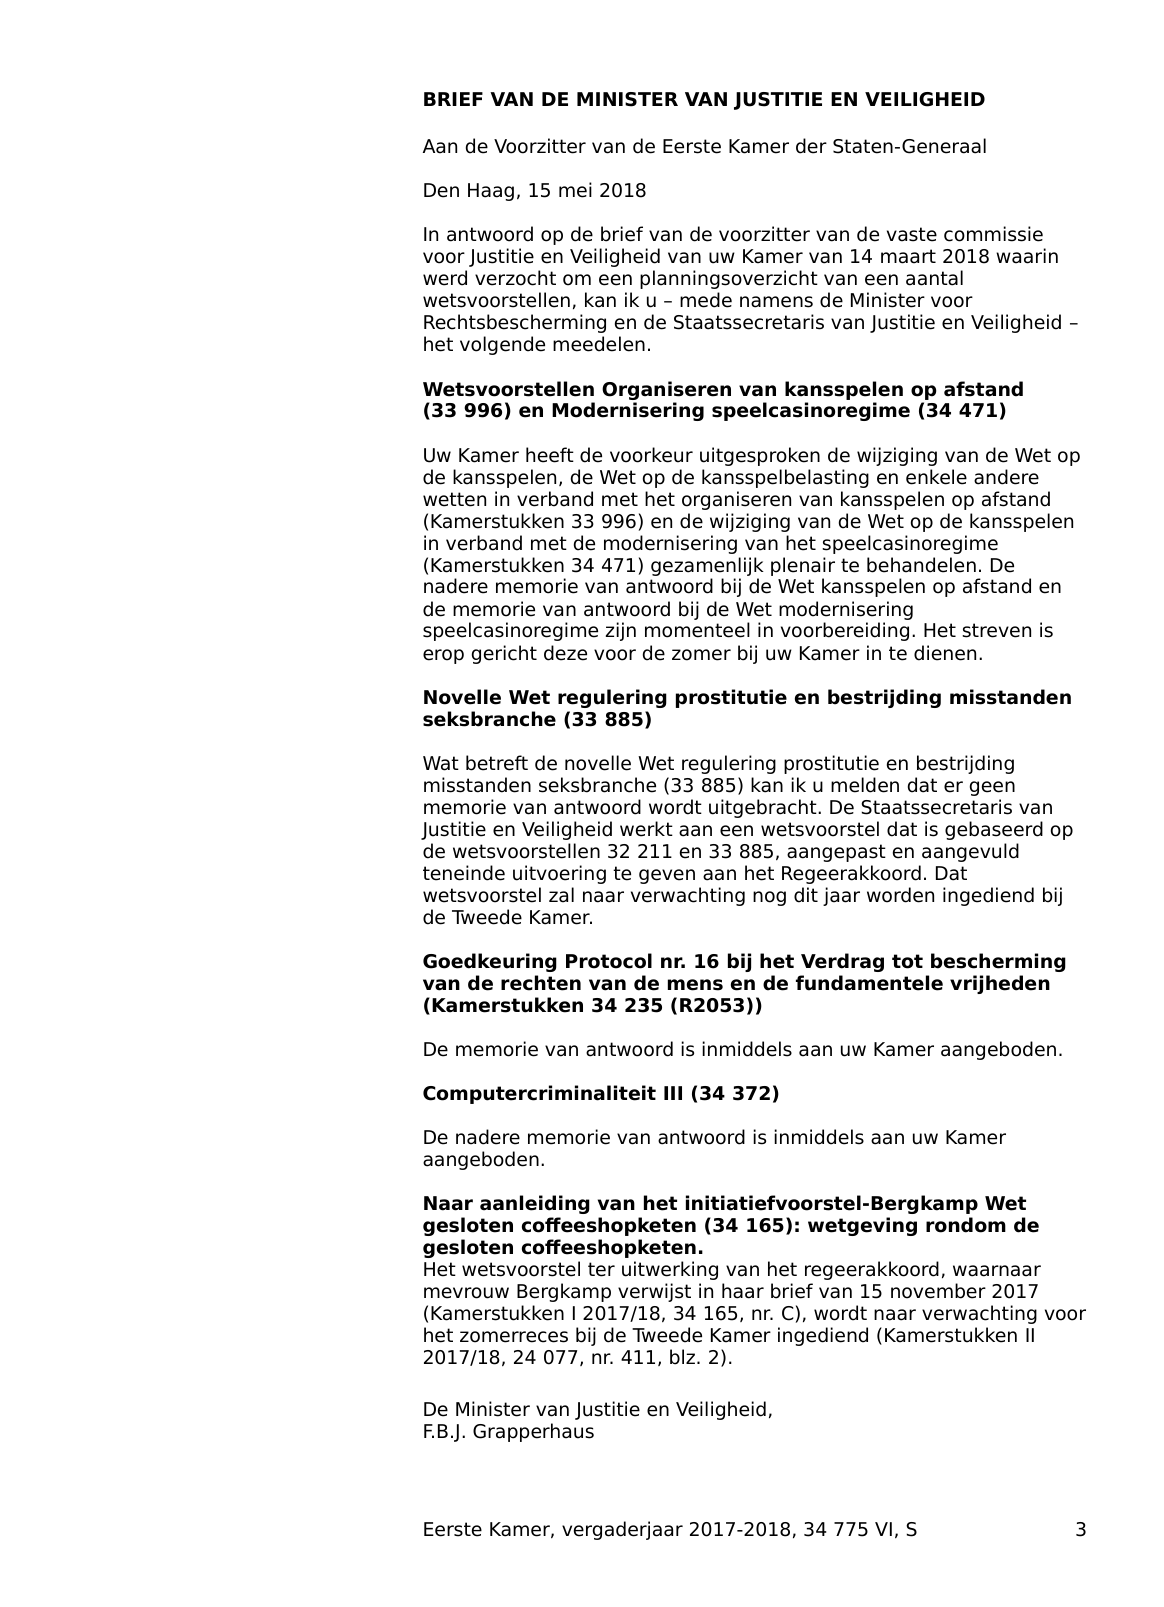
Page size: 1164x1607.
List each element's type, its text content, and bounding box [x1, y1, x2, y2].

subtitle BRIEF VAN DE MINISTER VAN JUSTITIE EN VEILIGHEID [422, 89, 1087, 111]
text In antwoord op de brief van de voorzitter van de vaste commissie voor Justitie en Veiligheid van uw Kamer van 14 maart 2018 waarin werd verzocht om een planningsoverzicht van een aantal wetsvoorstellen, kan ik u – mede namens de Minister voor Rechtsbescherming en de Staatssecretaris van Justitie en Veiligheid – het volgende meedelen. [422, 224, 1087, 356]
text Den Haag, 15 mei 2018 [422, 180, 1087, 202]
text Uw Kamer heeft de voorkeur uitgesproken de wijziging van de Wet op de kansspelen, de Wet op de kansspelbelasting en enkele andere wetten in verband met het organiseren van kansspelen op afstand (Kamerstukken 33 996) en de wijziging van de Wet op de kansspelen in verband met de modernisering van het speelcasinoregime (Kamerstukken 34 471) gezamenlijk plenair te behandelen. De nadere memorie van antwoord bij de Wet kansspelen op afstand en de memorie van antwoord bij de Wet modernisering speelcasinoregime zijn momenteel in voorbereiding. Het streven is erop gericht deze voor de zomer bij uw Kamer in te dienen. [422, 444, 1087, 664]
text De Minister van Justitie en Veiligheid, F.B.J. Grapperhaus [422, 1399, 1087, 1443]
subtitle Computercriminaliteit III (34 372) [422, 1083, 1087, 1105]
subtitle Novelle Wet regulering prostitutie en bestrijding misstanden seksbranche (33 885) [422, 687, 1087, 731]
text Het wetsvoorstel ter uitwerking van het regeerakkoord, waarnaar mevrouw Bergkamp verwijst in haar brief van 15 november 2017 (Kamerstukken I 2017/18, 34 165, nr. C), wordt naar verwachting voor het zomerreces bij de Tweede Kamer ingediend (Kamerstukken II 2017/18, 24 077, nr. 411, blz. 2). [422, 1259, 1087, 1369]
text Aan de Voorzitter van de Eerste Kamer der Staten-Generaal [422, 136, 1087, 158]
text Wat betreft de novelle Wet regulering prostitutie en bestrijding misstanden seksbranche (33 885) kan ik u melden dat er geen memorie van antwoord wordt uitgebracht. De Staatssecretaris van Justitie en Veiligheid werkt aan een wetsvoorstel dat is gebaseerd op de wetsvoorstellen 32 211 en 33 885, aangepast en aangevuld teneinde uitvoering te geven aan het Regeerakkoord. Dat wetsvoorstel zal naar verwachting nog dit jaar worden ingediend bij de Tweede Kamer. [422, 753, 1087, 928]
subtitle Wetsvoorstellen Organiseren van kansspelen op afstand (33 996) en Modernisering speelcasinoregime (34 471) [422, 378, 1087, 422]
text De memorie van antwoord is inmiddels aan uw Kamer aangeboden. [422, 1039, 1087, 1061]
text De nadere memorie van antwoord is inmiddels aan uw Kamer aangeboden. [422, 1127, 1087, 1171]
subtitle Goedkeuring Protocol nr. 16 bij het Verdrag tot bescherming van de rechten van de mens en de fundamentele vrijheden (Kamerstukken 34 235 (R2053)) [422, 951, 1087, 1017]
text Naar aanleiding van het initiatiefvoorstel-Bergkamp Wet gesloten coffeeshopketen (34 165): wetgeving rondom de gesloten coffeeshopketen. [422, 1193, 1087, 1259]
